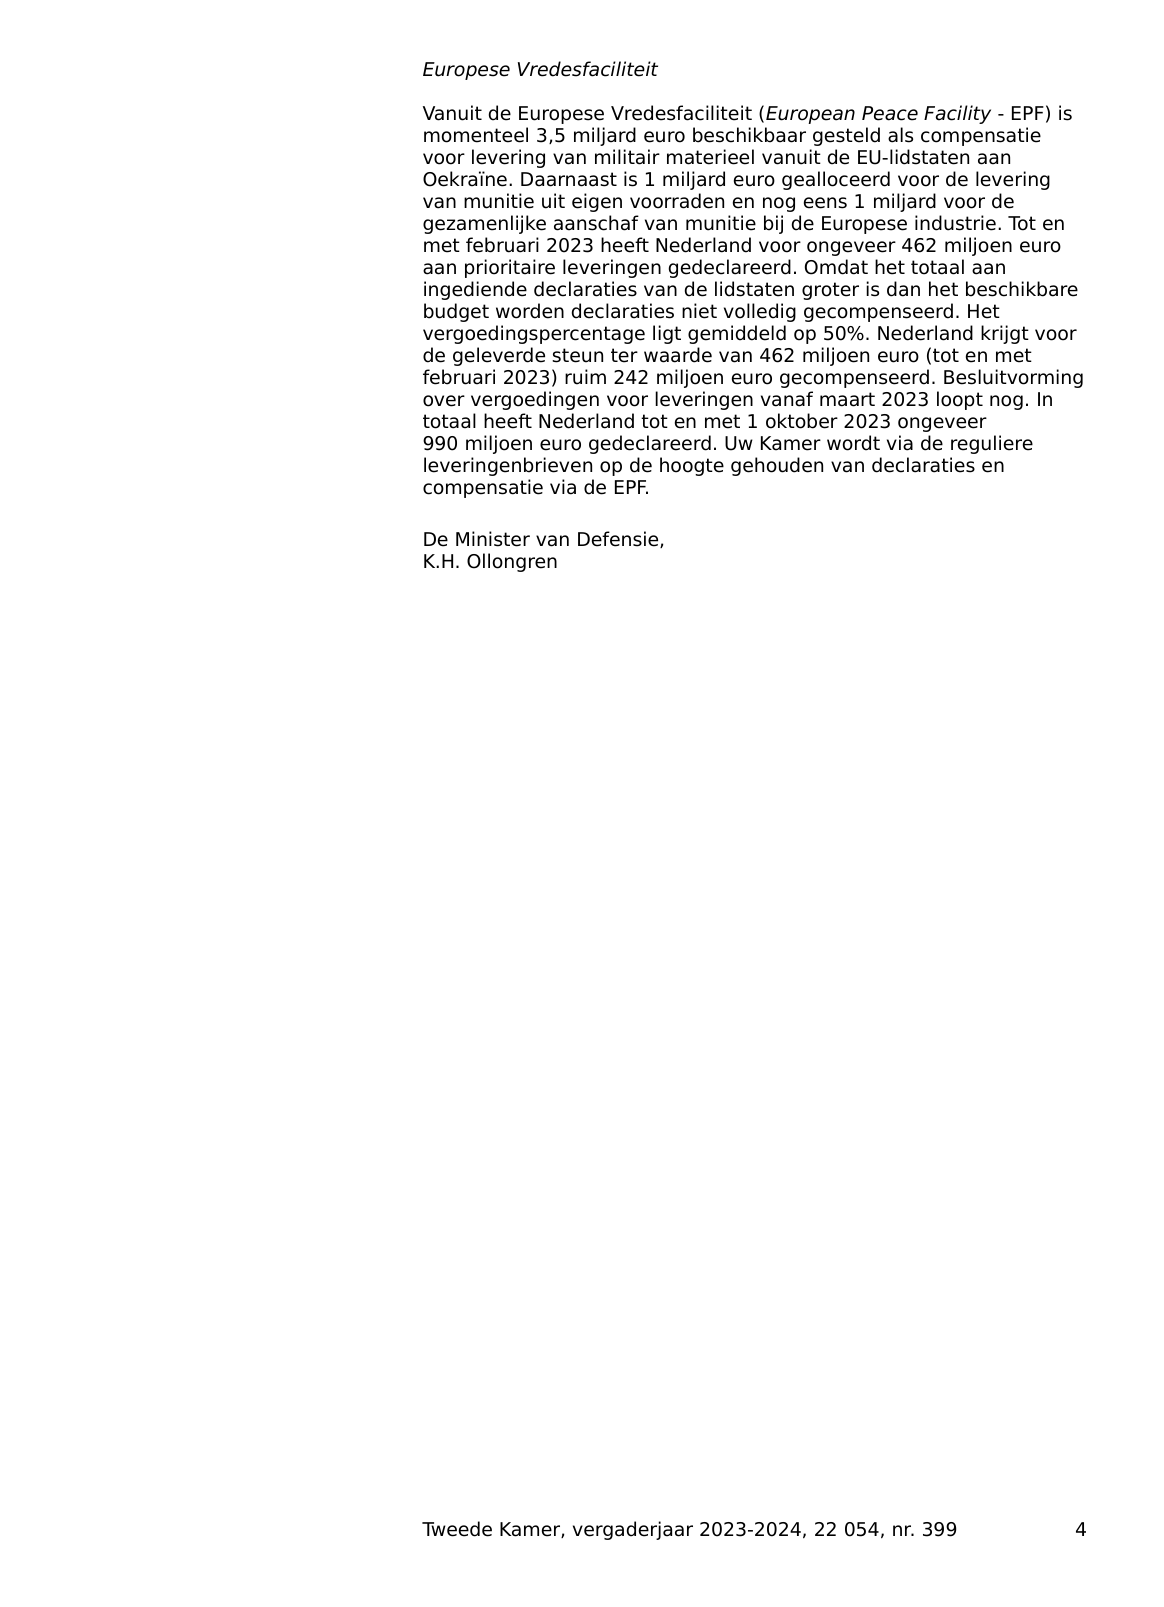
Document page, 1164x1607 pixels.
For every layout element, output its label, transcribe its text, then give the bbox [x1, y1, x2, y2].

text Vanuit de Europese Vredesfaciliteit (European Peace Facility - EPF) is momenteel 3,5 miljard euro beschikbaar gesteld als compensatie voor levering van militair materieel vanuit de EU-lidstaten aan Oekraïne. Daarnaast is 1 miljard euro gealloceerd voor de levering van munitie uit eigen voorraden en nog eens 1 miljard voor de gezamenlijke aanschaf van munitie bij de Europese industrie. Tot en met februari 2023 heeft Nederland voor ongeveer 462 miljoen euro aan prioritaire leveringen gedeclareerd. Omdat het totaal aan ingediende declaraties van de lidstaten groter is dan het beschikbare budget worden declaraties niet volledig gecompenseerd. Het vergoedingspercentage ligt gemiddeld op 50%. Nederland krijgt voor de geleverde steun ter waarde van 462 miljoen euro (tot en met februari 2023) ruim 242 miljoen euro gecompenseerd. Besluitvorming over vergoedingen voor leveringen vanaf maart 2023 loopt nog. In totaal heeft Nederland tot en met 1 oktober 2023 ongeveer 990 miljoen euro gedeclareerd. Uw Kamer wordt via de reguliere leveringenbrieven op de hoogte gehouden van declaraties en compensatie via de EPF. [422, 103, 1087, 499]
subtitle Europese Vredesfaciliteit [422, 59, 1087, 81]
text De Minister van Defensie, K.H. Ollongren [422, 529, 1087, 573]
